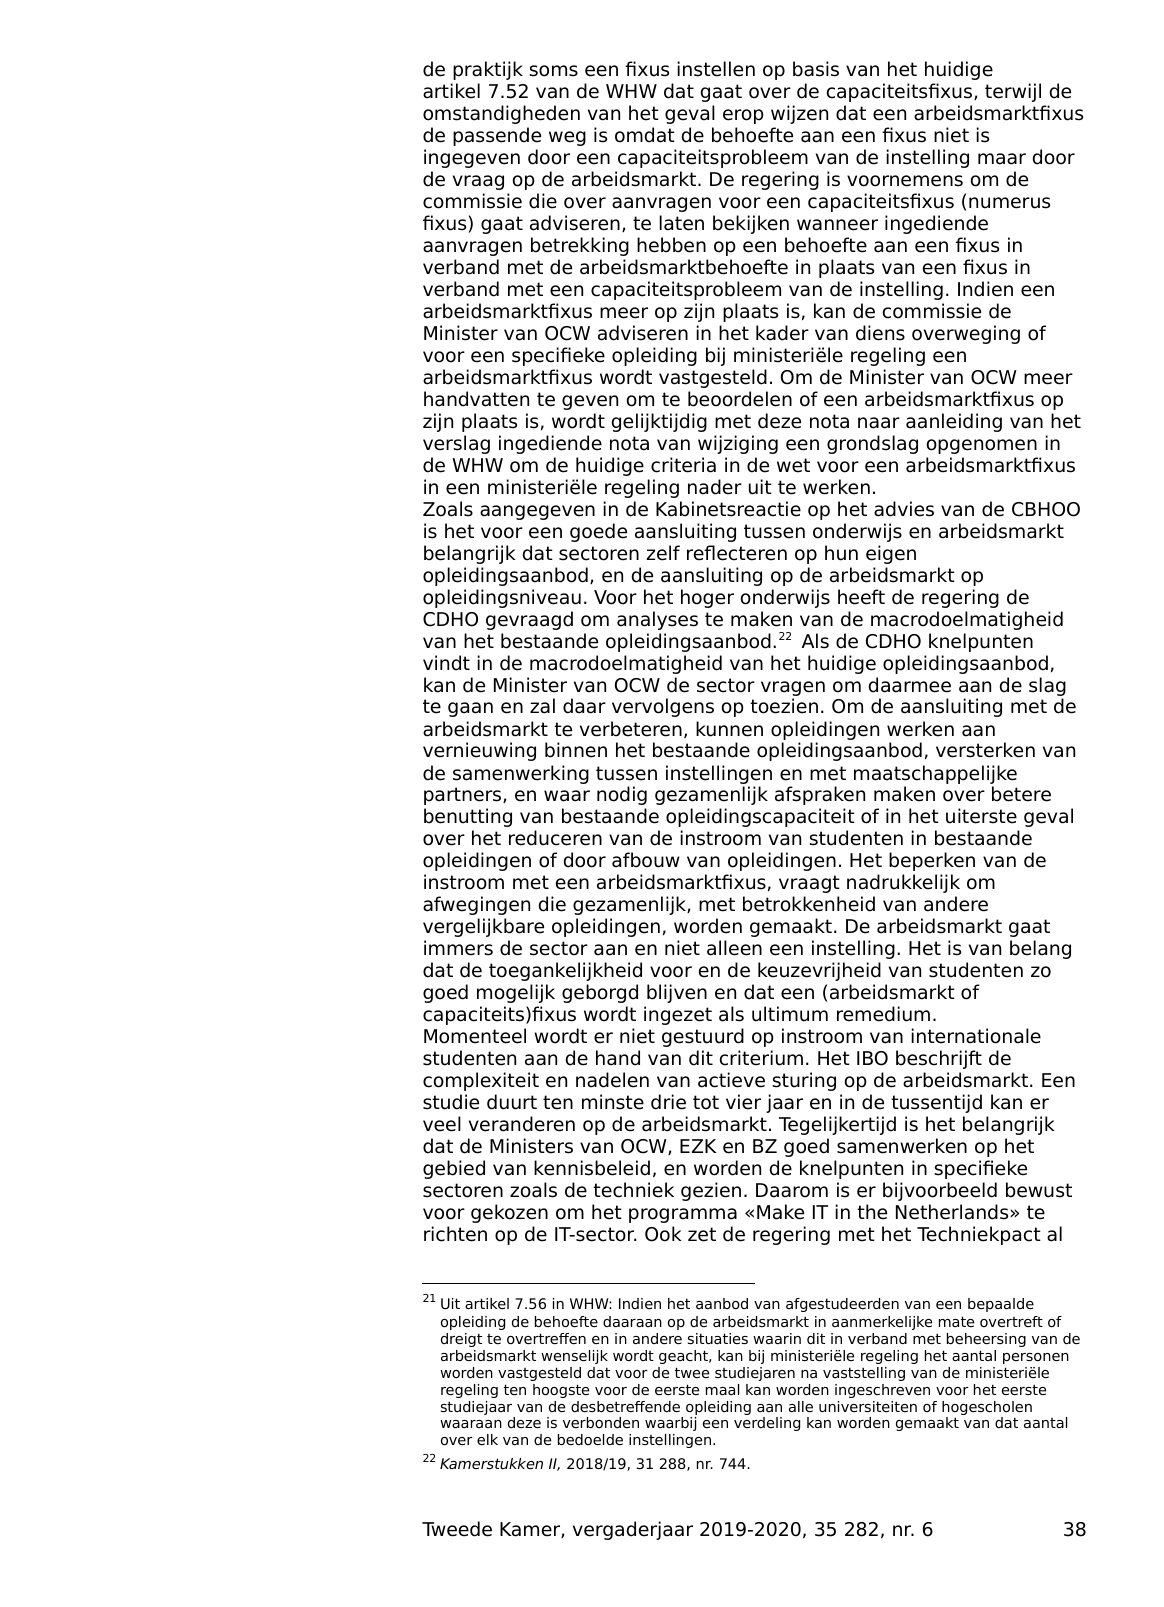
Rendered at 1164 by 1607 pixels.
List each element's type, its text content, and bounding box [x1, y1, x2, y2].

text Zoals aangegeven in de Kabinetsreactie op het advies van de CBHOO is het voor een goede aansluiting tussen onderwijs en arbeidsmarkt belangrijk dat sectoren zelf reflecteren op hun eigen opleidingsaanbod, en de aansluiting op de arbeidsmarkt op opleidingsniveau. Voor het hoger onderwijs heeft de regering de CDHO gevraagd om analyses te maken van de macrodoelmatigheid van het bestaande opleidingsaanbod. Als de CDHO knelpunten vindt in de macrodoelmatigheid van het huidige opleidingsaanbod, kan de Minister van OCW de sector vragen om daarmee aan de slag te gaan en zal daar vervolgens op toezien. Om de aansluiting met de arbeidsmarkt te verbeteren, kunnen opleidingen werken aan vernieuwing binnen het bestaande opleidingsaanbod, versterken van de samenwerking tussen instellingen en met maatschappelijke partners, en waar nodig gezamenlijk afspraken maken over betere benutting van bestaande opleidingscapaciteit of in het uiterste geval over het reduceren van de instroom van studenten in bestaande opleidingen of door afbouw van opleidingen. Het beperken van de instroom met een arbeidsmarktfixus, vraagt nadrukkelijk om afwegingen die gezamenlijk, met betrokkenheid van andere vergelijkbare opleidingen, worden gemaakt. De arbeidsmarkt gaat immers de sector aan en niet alleen een instelling. Het is van belang dat de toegankelijkheid voor en de keuzevrijheid van studenten zo goed mogelijk geborgd blijven en dat een (arbeidsmarkt of capaciteits)fixus wordt ingezet als ultimum remedium. [422, 499, 1087, 1026]
text Kamerstukken II, 2018/19, 31 288, nr. 744. [422, 1452, 1087, 1474]
text Uit artikel 7.56 in WHW: Indien het aanbod van afgestudeerden van een bepaalde opleiding de behoefte daaraan op de arbeidsmarkt in aanmerkelijke mate overtreft of dreigt te overtreffen en in andere situaties waarin dit in verband met beheersing van de arbeidsmarkt wenselijk wordt geacht, kan bij ministeriële regeling het aantal personen worden vastgesteld dat voor de twee studiejaren na vaststelling van de ministeriële regeling ten hoogste voor de eerste maal kan worden ingeschreven voor het eerste studiejaar van de desbetreffende opleiding aan alle universiteiten of hogescholen waaraan deze is verbonden waarbij een verdeling kan worden gemaakt van dat aantal over elk van de bedoelde instellingen. [422, 1292, 1087, 1449]
text Momenteel wordt er niet gestuurd op instroom van internationale studenten aan de hand van dit criterium. Het IBO beschrijft de complexiteit en nadelen van actieve sturing op de arbeidsmarkt. Een studie duurt ten minste drie tot vier jaar en in de tussentijd kan er veel veranderen op de arbeidsmarkt. Tegelijkertijd is het belangrijk dat de Ministers van OCW, EZK en BZ goed samenwerken op het gebied van kennisbeleid, en worden de knelpunten in specifieke sectoren zoals de techniek gezien. Daarom is er bijvoorbeeld bewust voor gekozen om het programma «Make IT in the Netherlands» te richten op de IT-sector. Ook zet de regering met het Techniekpact al [422, 1026, 1087, 1246]
text de praktijk soms een fixus instellen op basis van het huidige artikel 7.52 van de WHW dat gaat over de capaciteitsfixus, terwijl de omstandigheden van het geval erop wijzen dat een arbeidsmarktfixus de passende weg is omdat de behoefte aan een fixus niet is ingegeven door een capaciteitsprobleem van de instelling maar door de vraag op de arbeidsmarkt. De regering is voornemens om de commissie die over aanvragen voor een capaciteitsfixus (numerus fixus) gaat adviseren, te laten bekijken wanneer ingediende aanvragen betrekking hebben op een behoefte aan een fixus in verband met de arbeidsmarktbehoefte in plaats van een fixus in verband met een capaciteitsprobleem van de instelling. Indien een arbeidsmarktfixus meer op zijn plaats is, kan de commissie de Minister van OCW adviseren in het kader van diens overweging of voor een specifieke opleiding bij ministeriële regeling een arbeidsmarktfixus wordt vastgesteld. Om de Minister van OCW meer handvatten te geven om te beoordelen of een arbeidsmarktfixus op zijn plaats is, wordt gelijktijdig met deze nota naar aanleiding van het verslag ingediende nota van wijziging een grondslag opgenomen in de WHW om de huidige criteria in de wet voor een arbeidsmarktfixus in een ministeriële regeling nader uit te werken. [422, 59, 1087, 499]
